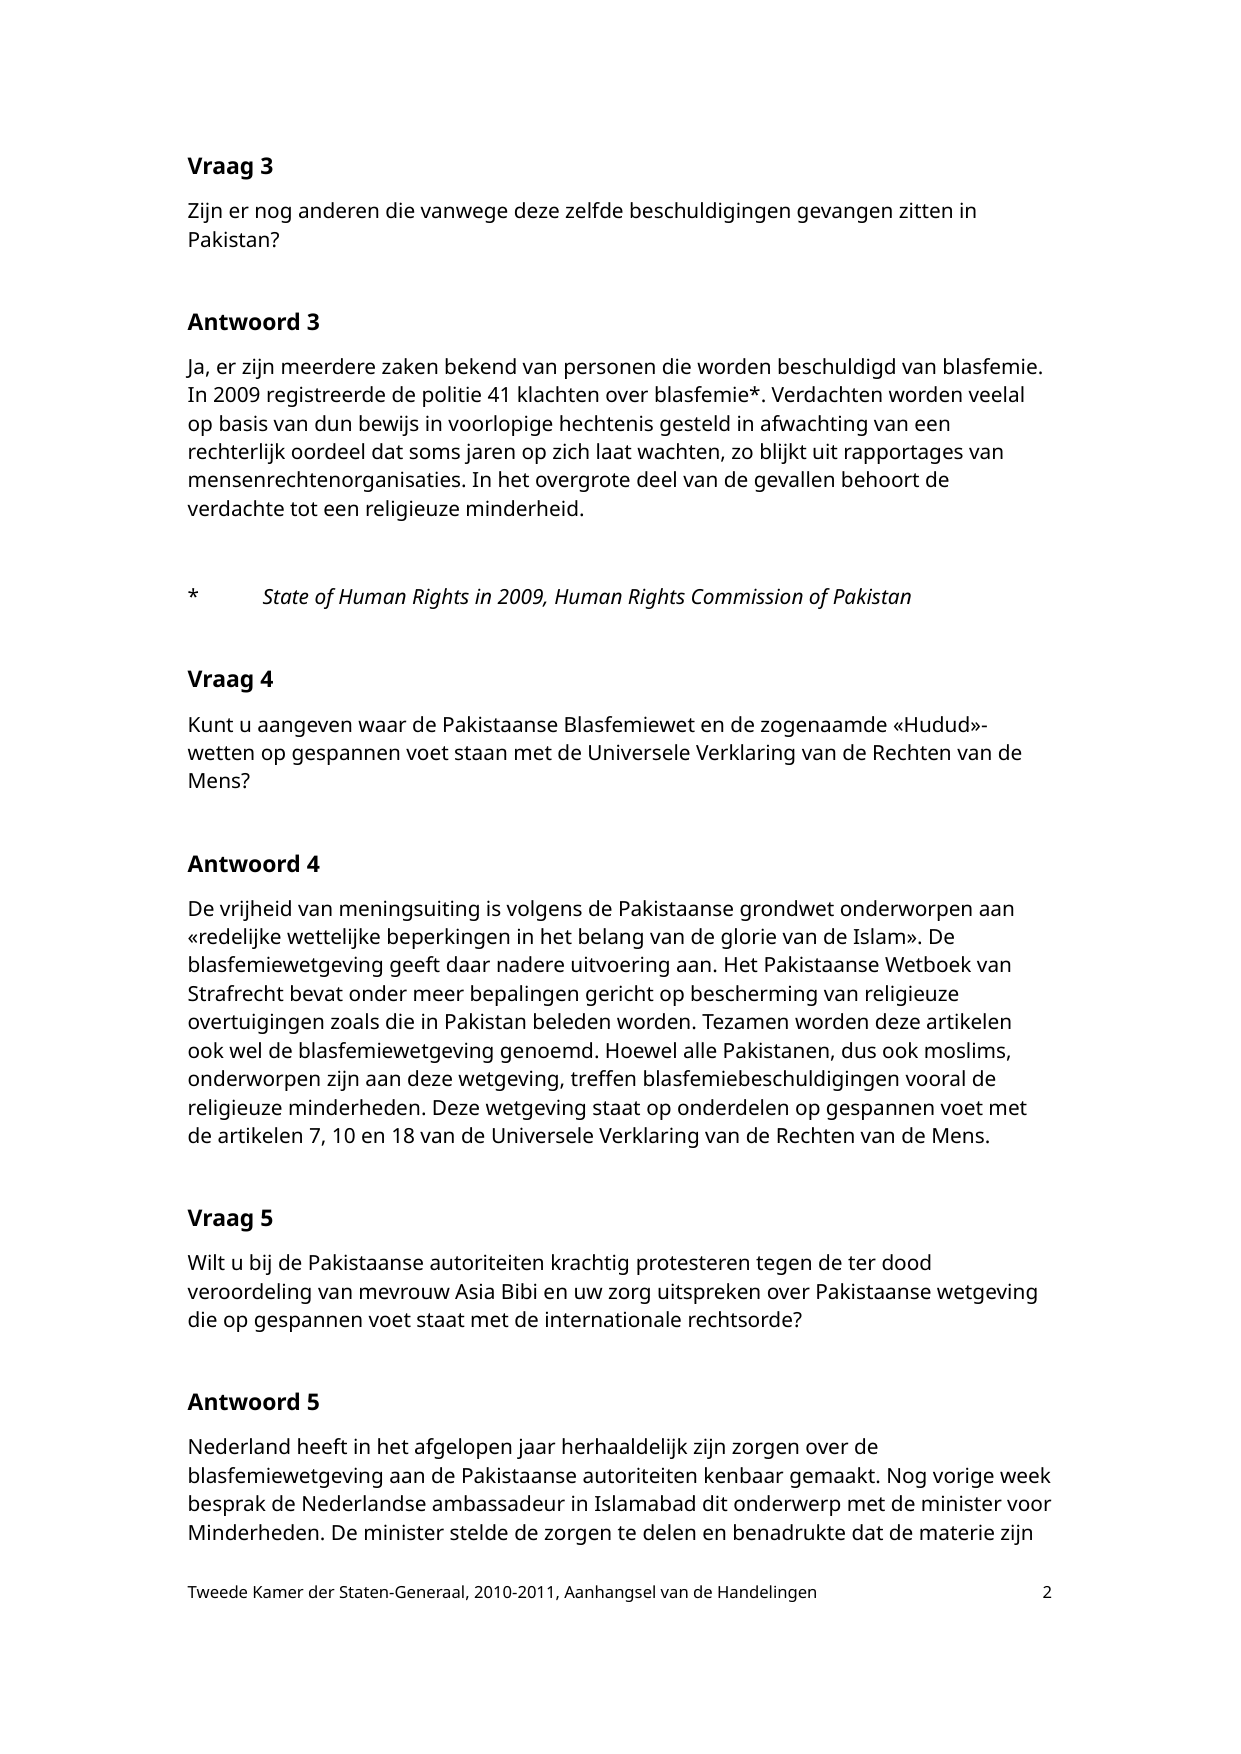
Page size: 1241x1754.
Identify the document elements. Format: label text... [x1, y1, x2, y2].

subtitle Antwoord 3 [187, 306, 1053, 337]
text De vrijheid van meningsuiting is volgens de Pakistaanse grondwet onderworpen aan «redelijke wettelijke beperkingen in het belang van de glorie van de Islam». De blasfemiewetgeving geeft daar nadere uitvoering aan. Het Pakistaanse Wetboek van Strafrecht bevat onder meer bepalingen gericht op bescherming van religieuze overtuigingen zoals die in Pakistan beleden worden. Tezamen worden deze artikelen ook wel de blasfemiewetgeving genoemd. Hoewel alle Pakistanen, dus ook moslims, onderworpen zijn aan deze wetgeving, treffen blasfemiebeschuldigingen vooral de religieuze minderheden. Deze wetgeving staat op onderdelen op gespannen voet met de artikelen 7, 10 en 18 van de Universele Verklaring van de Rechten van de Mens. [187, 894, 1053, 1150]
text Zijn er nog anderen die vanwege deze zelfde beschuldigingen gevangen zitten in Pakistan? [187, 196, 1053, 253]
text Nederland heeft in het afgelopen jaar herhaaldelijk zijn zorgen over de blasfemiewetgeving aan de Pakistaanse autoriteiten kenbaar gemaakt. Nog vorige week besprak de Nederlandse ambassadeur in Islamabad dit onderwerp met de minister voor Minderheden. De minister stelde de zorgen te delen en benadrukte dat de materie zijn [187, 1432, 1053, 1546]
text Ja, er zijn meerdere zaken bekend van personen die worden beschuldigd van blasfemie. In 2009 registreerde de politie 41 klachten over blasfemie*. Verdachten worden veelal op basis van dun bewijs in voorlopige hechtenis gesteld in afwachting van een rechterlijk oordeel dat soms jaren op zich laat wachten, zo blijkt uit rapportages van mensenrechtenorganisaties. In het overgrote deel van de gevallen behoort de verdachte tot een religieuze minderheid. [187, 352, 1053, 522]
list State of Human Rights in 2009, Human Rights Commission of Pakistan [187, 582, 1053, 611]
text Kunt u aangeven waar de Pakistaanse Blasfemiewet en de zogenaamde «Hudud»-wetten op gespannen voet staan met de Universele Verklaring van de Rechten van de Mens? [187, 710, 1053, 795]
text Wilt u bij de Pakistaanse autoriteiten krachtig protesteren tegen de ter dood veroordeling van mevrouw Asia Bibi en uw zorg uitspreken over Pakistaanse wetgeving die op gespannen voet staat met de internationale rechtsorde? [187, 1248, 1053, 1334]
subtitle Antwoord 4 [187, 847, 1053, 879]
subtitle Vraag 3 [187, 150, 1053, 181]
subtitle Vraag 5 [187, 1202, 1053, 1233]
subtitle Vraag 4 [187, 663, 1053, 695]
subtitle Antwoord 5 [187, 1386, 1053, 1417]
